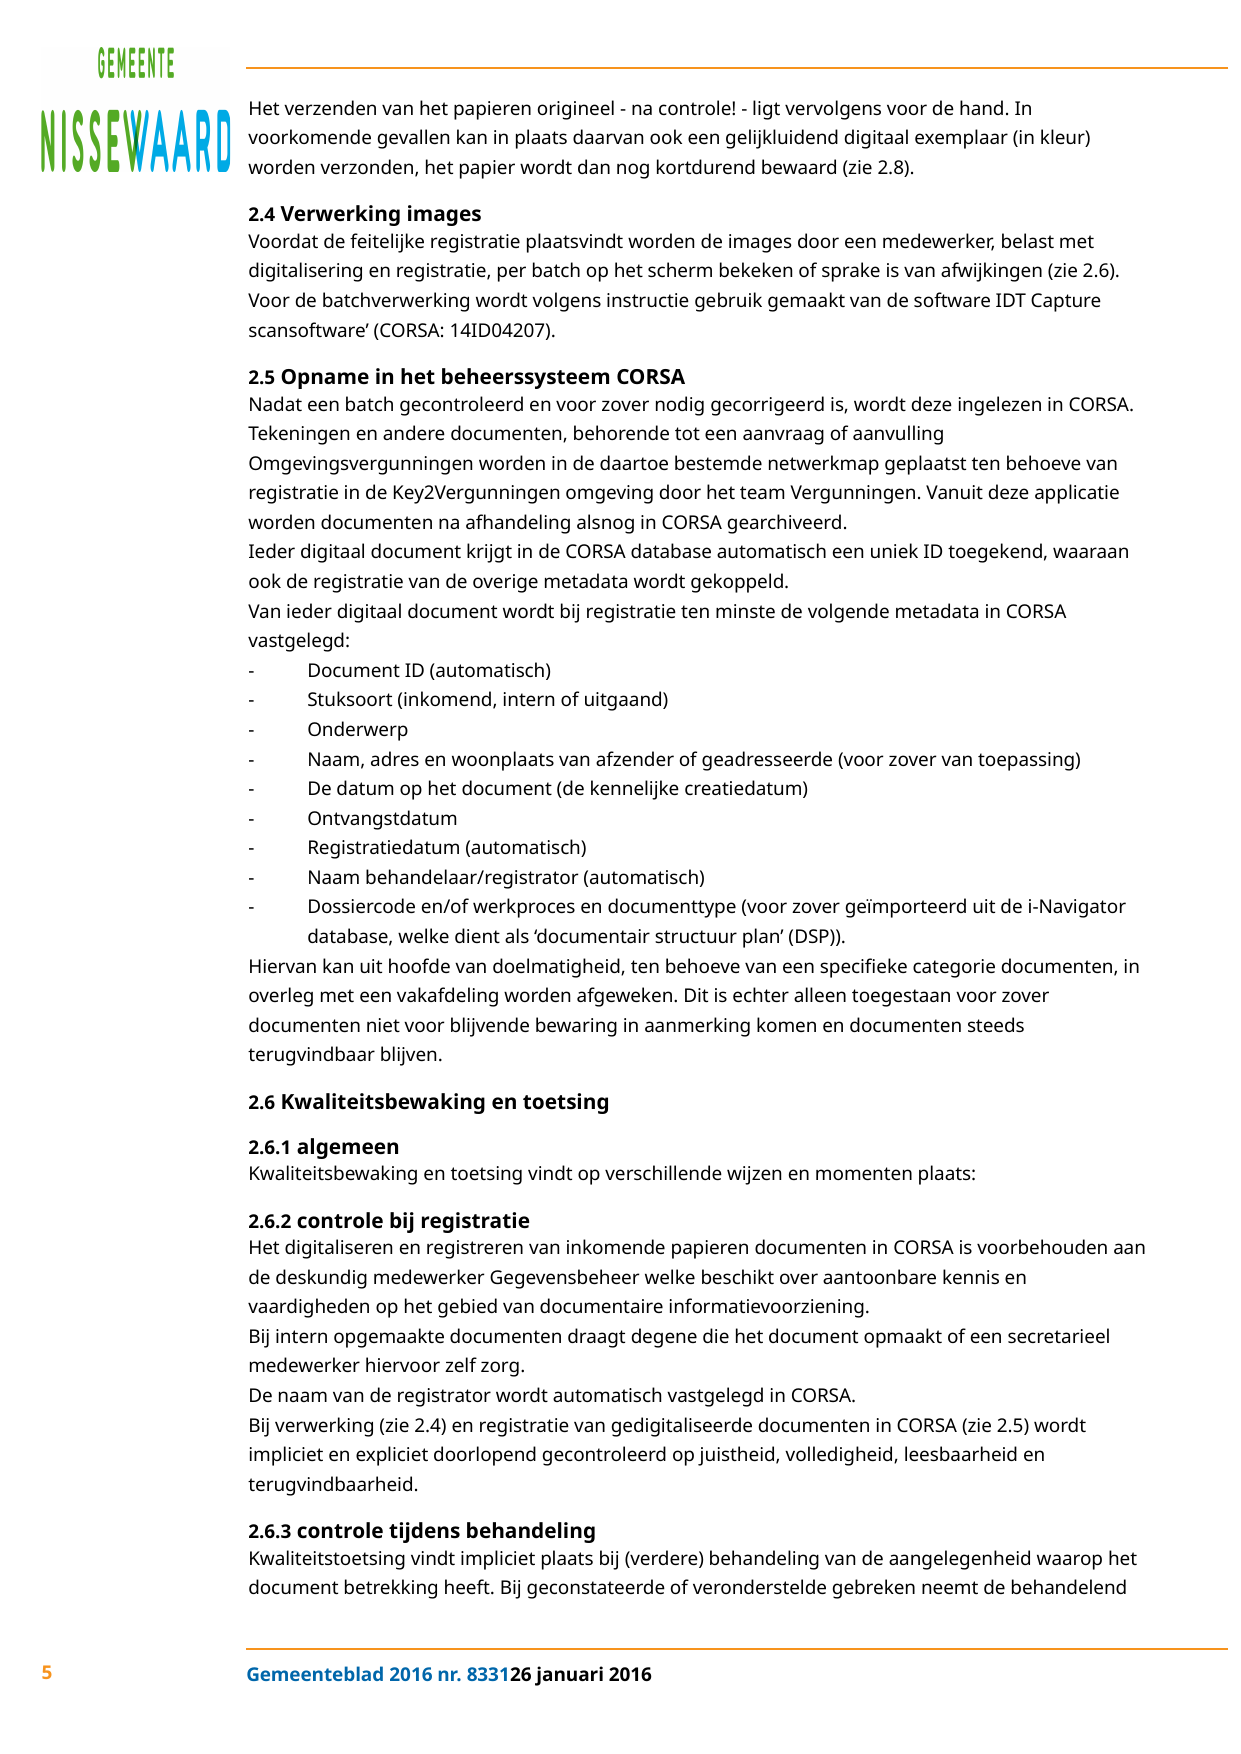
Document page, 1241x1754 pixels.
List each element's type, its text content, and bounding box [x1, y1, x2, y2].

picture [201, 122, 206, 138]
text 2.6.2 controle bij registratie [248, 1206, 1152, 1234]
picture [154, 157, 165, 172]
list Onderwerp [248, 716, 1152, 742]
picture [176, 157, 187, 172]
text Het digitaliseren en registreren van inkomende papieren documenten in CORSA is voorbehouden aan de deskundig medewerker Gegevensbeheer welke beschikt over aantoonbare kennis en vaardigheden op het gebied van documentaire informatievoorziening. [248, 1234, 1152, 1319]
list Document ID (automatisch) [248, 657, 1152, 683]
text Nadat een batch gecontroleerd en voor zover nodig gecorrigeerd is, wordt deze ingelezen in CORSA. [248, 391, 1152, 417]
text Het verzenden van het papieren origineel - na controle! - ligt vervolgens voor de hand. In voorkomende gevallen kan in plaats daarvan ook een gelijkluidend digitaal exemplaar (in kleur) worden verzonden, het papier wordt dan nog kortdurend bewaard (zie 2.8). [248, 95, 1152, 180]
text Kwaliteitsbewaking en toetsing vindt op verschillende wijzen en momenten plaats: [248, 1160, 1152, 1186]
list Ontvangstdatum [248, 805, 1152, 831]
text Kwaliteitstoetsing vindt impliciet plaats bij (verdere) behandeling van de aangelegenheid waarop het document betrekking heeft. Bij geconstateerde of veronderstelde gebreken neemt de behandelend [248, 1545, 1152, 1600]
text Ieder digitaal document krijgt in de CORSA database automatisch een uniek ID toegekend, waaraan ook de registratie van de overige metadata wordt gekoppeld. [248, 539, 1152, 594]
text 2.6.1 algemeen [248, 1132, 1152, 1160]
text Hiervan kan uit hoofde van doelmatigheid, ten behoeve van een specifieke categorie documenten, in overleg met een vakafdeling worden afgeweken. Dit is echter alleen toegestaan voor zover documenten niet voor blijvende bewaring in aanmerking komen en documenten steeds terugvindbaar blijven. [248, 953, 1152, 1067]
text Bij intern opgemaakte documenten draagt degene die het document opmaakt of een secretarieel medewerker hiervoor zelf zorg. [248, 1323, 1152, 1378]
text Voordat de feitelijke registratie plaatsvindt worden de images door een medewerker, belast met digitalisering en registratie, per batch op het scherm bekeken of sprake is van afwijkingen (zie 2.6). Voor de batchverwerking wordt volgens instructie gebruik gemaakt van de software IDT Capture scansoftware’ (CORSA: 14ID04207). [248, 228, 1152, 342]
list Naam, adres en woonplaats van afzender of geadresseerde (voor zover van toepassing) [248, 746, 1152, 772]
text 2.5 Opname in het beheerssysteem CORSA [248, 362, 1152, 391]
list Stuksoort (inkomend, intern of uitgaand) [248, 687, 1152, 712]
text Bij verwerking (zie 2.4) en registratie van gedigitaliseerde documenten in CORSA (zie 2.5) wordt impliciet en expliciet doorlopend gecontroleerd op juistheid, volledigheid, leesbaarheid en terugvindbaarheid. [248, 1412, 1152, 1497]
list Dossiercode en/of werkproces en documenttype (voor zover geïmporteerd uit de i-Navigator database, welke dient als ‘documentair structuur plan’ (DSP)). [248, 894, 1152, 949]
text 2.4 Verwerking images [248, 199, 1152, 228]
text Van ieder digitaal document wordt bij registratie ten minste de volgende metadata in CORSA vastgelegd: [248, 598, 1152, 653]
picture [222, 122, 227, 160]
list Naam behandelaar/registrator (automatisch) [248, 864, 1152, 890]
list De datum op het document (de kennelijke creatiedatum) [248, 775, 1152, 801]
text 2.6.3 controle tijdens behandeling [248, 1517, 1152, 1545]
text Tekeningen en andere documenten, behorende tot een aanvraag of aanvulling Omgevingsvergunningen worden in de daartoe bestemde netwerkmap geplaatst ten behoeve van registratie in de Key2Vergunningen omgeving door het team Vergunningen. Vanuit deze applicatie worden documenten na afhandeling alsnog in CORSA gearchiveerd. [248, 420, 1152, 535]
list Registratiedatum (automatisch) [248, 834, 1152, 860]
text De naam van de registrator wordt automatisch vastgelegd in CORSA. [248, 1382, 1152, 1408]
picture [41, 47, 231, 172]
picture [200, 151, 206, 172]
text 2.6 Kwaliteitsbewaking en toetsing [248, 1087, 1152, 1116]
